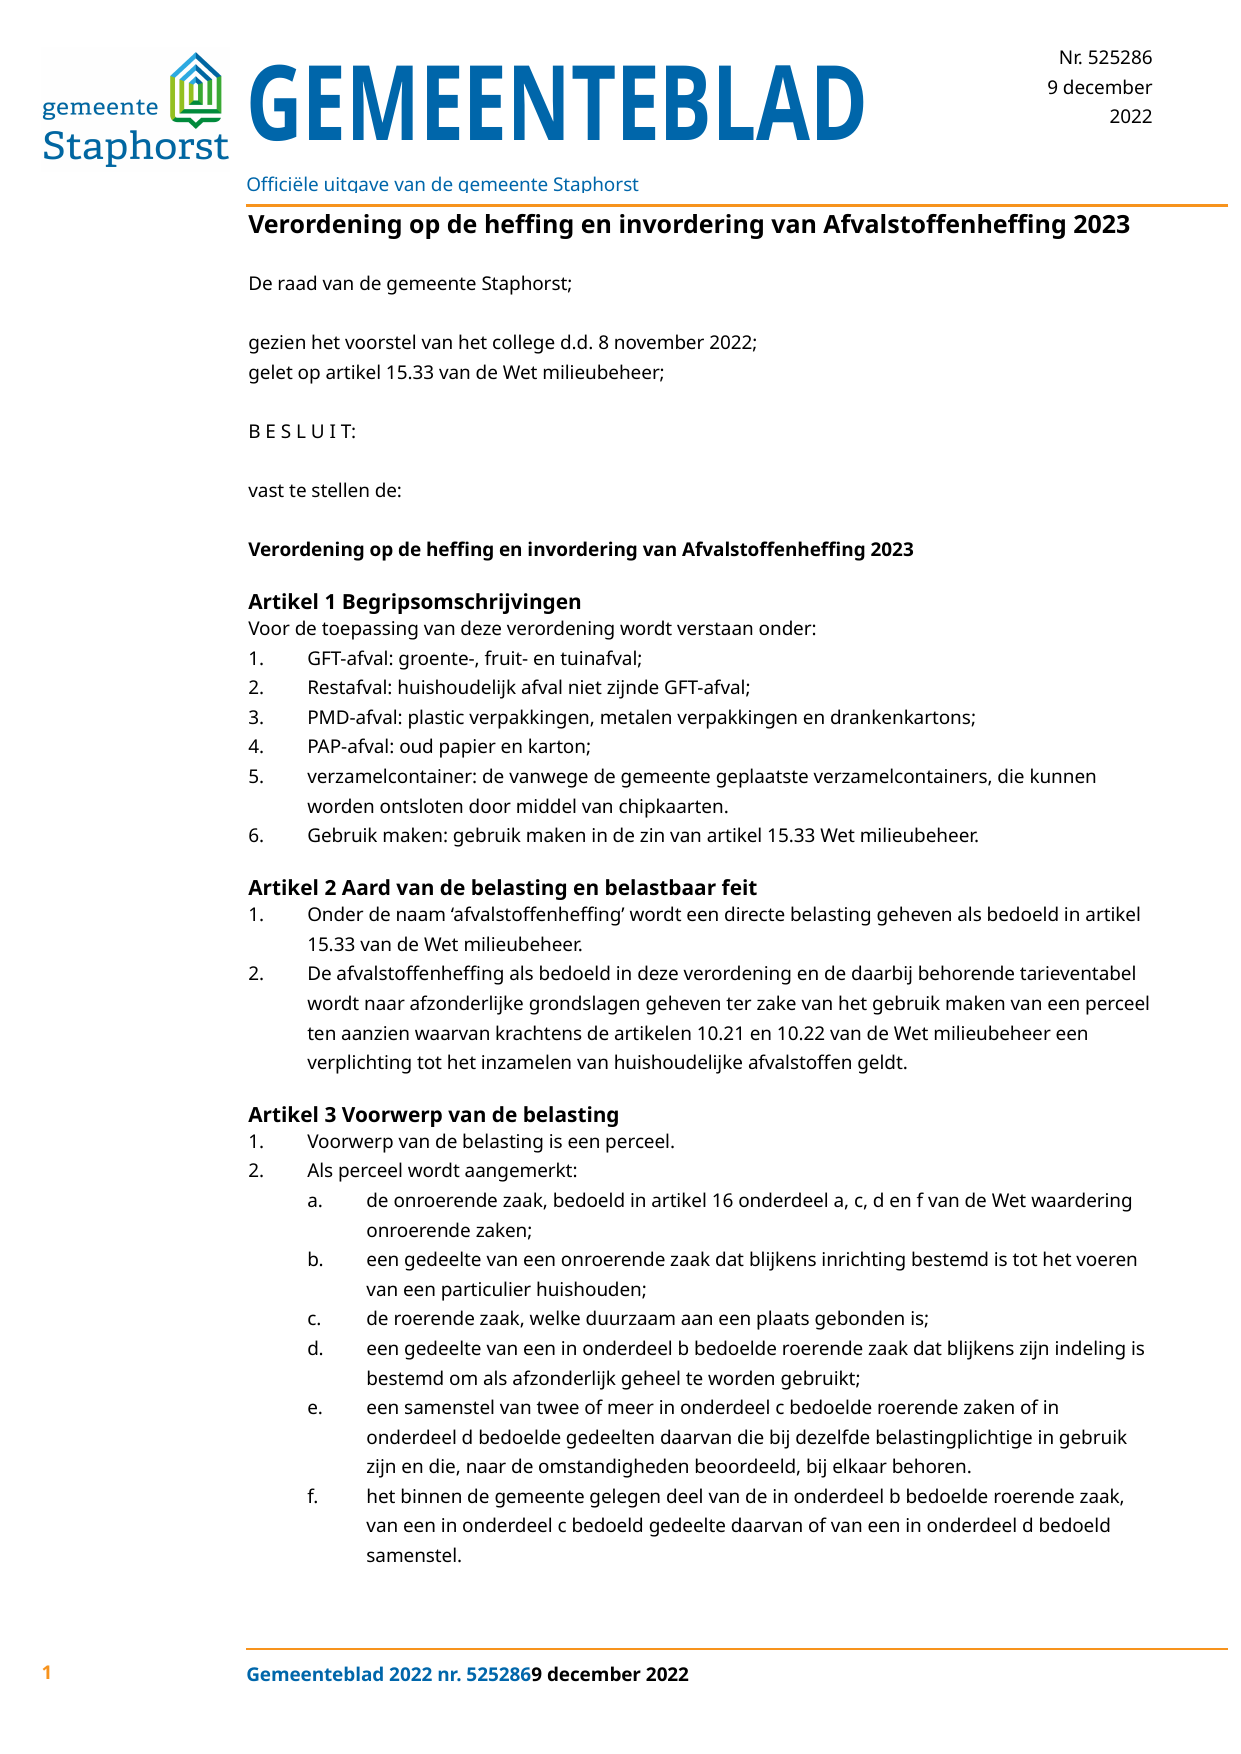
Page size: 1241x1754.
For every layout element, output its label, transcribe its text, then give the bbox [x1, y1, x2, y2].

list PMD-afval: plastic verpakkingen, metalen verpakkingen en drankenkartons; [248, 704, 1152, 730]
text De raad van de gemeente Staphorst; [248, 270, 1152, 296]
text Verordening op de heffing en invordering van Afvalstoffenheffing 2023 [248, 537, 1152, 562]
list PAP-afval: oud papier en karton; [248, 734, 1152, 759]
list Onder de naam ‘afvalstoffenheffing’ wordt een directe belasting geheven als bedoeld in artikel 15.33 van de Wet milieubeheer. [248, 901, 1152, 957]
text B E S L U I T: [248, 418, 1152, 444]
list Voorwerp van de belasting is een perceel. [248, 1128, 1152, 1154]
picture [41, 47, 231, 172]
text gezien het voorstel van het college d.d. 8 november 2022; [248, 329, 1152, 355]
text Artikel 3 Voorwerp van de belasting [248, 1100, 1152, 1128]
text vast te stellen de: [248, 477, 1152, 503]
list de roerende zaak, welke duurzaam aan een plaats gebonden is; [307, 1306, 1152, 1331]
list verzamelcontainer: de vanwege de gemeente geplaatste verzamelcontainers, die kunnen worden ontsloten door middel van chipkaarten. [248, 763, 1152, 819]
list Als perceel wordt aangemerkt: [248, 1158, 1152, 1183]
list een samenstel van twee of meer in onderdeel c bedoelde roerende zaken of in onderdeel d bedoelde gedeelten daarvan die bij dezelfde belastingplichtige in gebruik zijn en die, naar de omstandigheden beoordeeld, bij elkaar behoren. [307, 1394, 1152, 1479]
text Verordening op de heffing en invordering van Afvalstoffenheffing 2023 [248, 207, 1152, 241]
list de onroerende zaak, bedoeld in artikel 16 onderdeel a, c, d en f van de Wet waardering onroerende zaken; [307, 1187, 1152, 1243]
text Artikel 2 Aard van de belasting en belastbaar feit [248, 873, 1152, 901]
list een gedeelte van een in onderdeel b bedoelde roerende zaak dat blijkens zijn indeling is bestemd om als afzonderlijk geheel te worden gebruikt; [307, 1335, 1152, 1391]
list het binnen de gemeente gelegen deel van de in onderdeel b bedoelde roerende zaak, van een in onderdeel c bedoeld gedeelte daarvan of van een in onderdeel d bedoeld samenstel. [307, 1483, 1152, 1568]
list een gedeelte van een onroerende zaak dat blijkens inrichting bestemd is tot het voeren van een particulier huishouden; [307, 1246, 1152, 1302]
list Gebruik maken: gebruik maken in de zin van artikel 15.33 Wet milieubeheer. [248, 822, 1152, 848]
text gelet op artikel 15.33 van de Wet milieubeheer; [248, 359, 1152, 385]
list Restafval: huishoudelijk afval niet zijnde GFT-afval; [248, 674, 1152, 700]
text Artikel 1 Begripsomschrijvingen [248, 587, 1152, 615]
text Voor de toepassing van deze verordening wordt verstaan onder: [248, 615, 1152, 641]
list De afvalstoffenheffing als bedoeld in deze verordening en de daarbij behorende tarieventabel wordt naar afzonderlijke grondslagen geheven ter zake van het gebruik maken van een perceel ten aanzien waarvan krachtens de artikelen 10.21 en 10.22 van de Wet milieubeheer een verplichting tot het inzamelen van huishoudelijke afvalstoffen geldt. [248, 961, 1152, 1075]
list GFT-afval: groente-, fruit- en tuinafval; [248, 645, 1152, 671]
